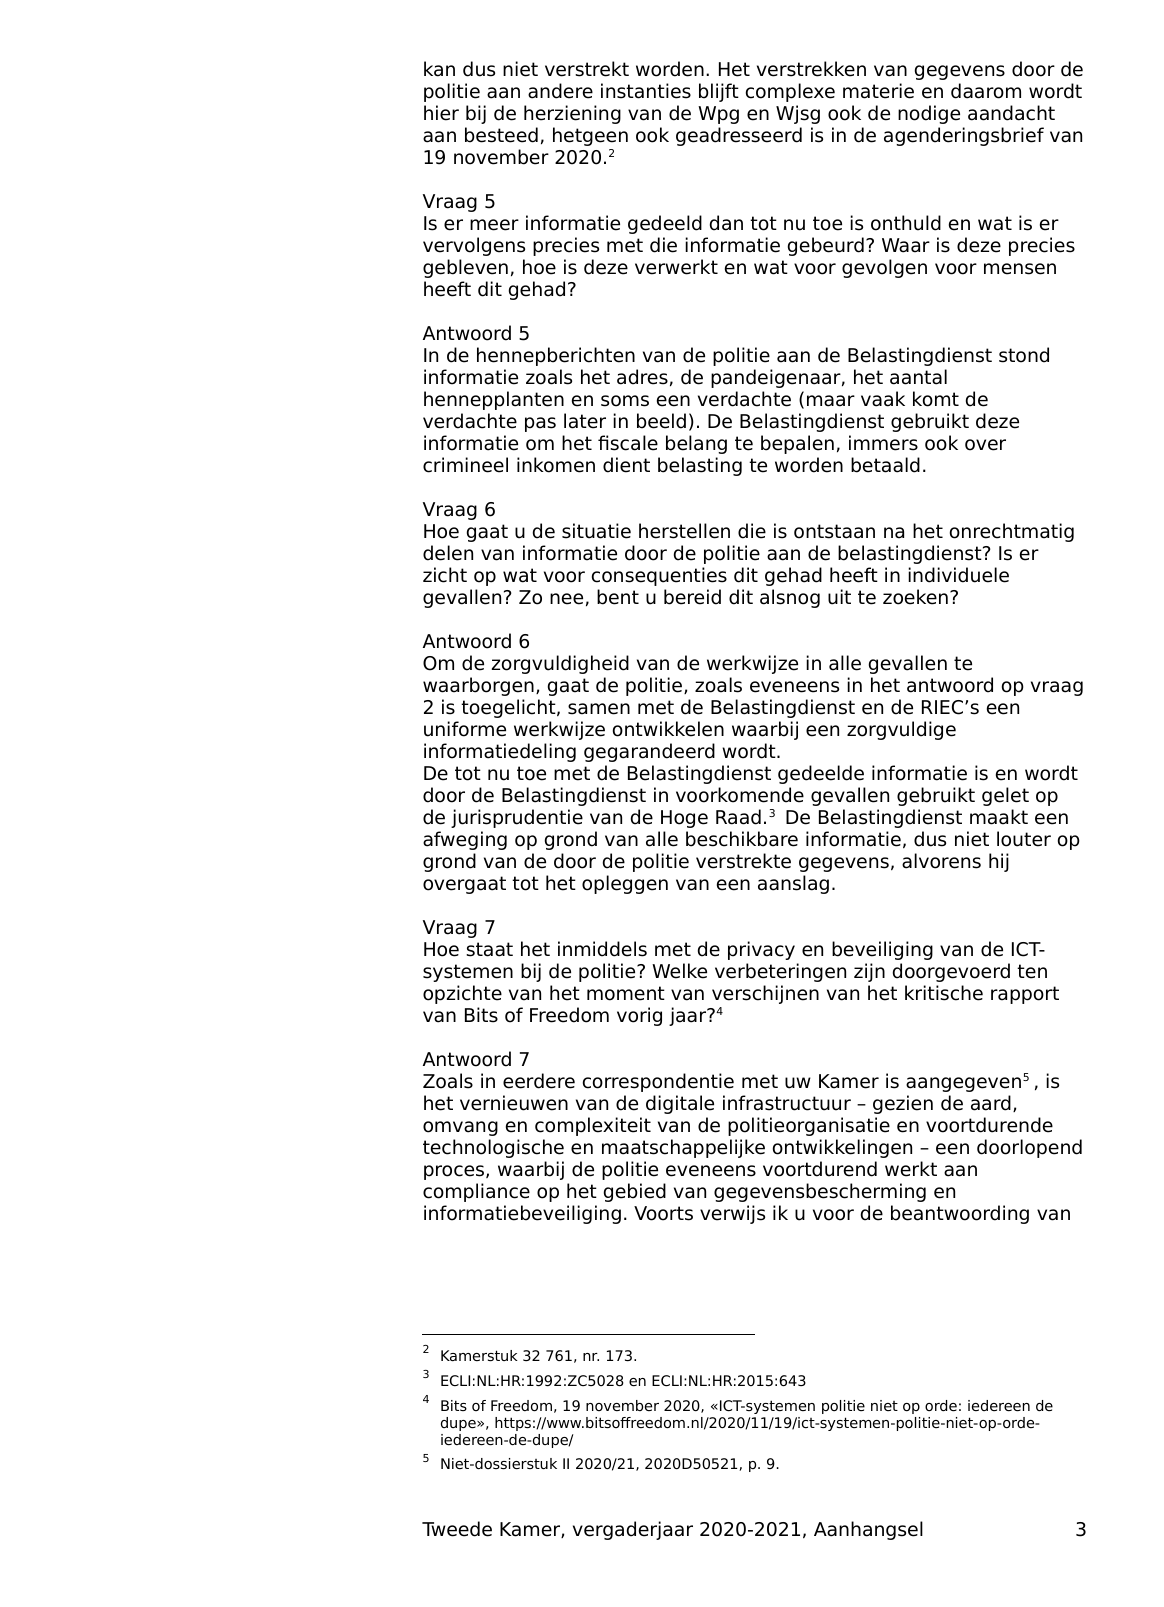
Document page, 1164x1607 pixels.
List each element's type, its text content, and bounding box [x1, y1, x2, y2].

text De tot nu toe met de Belastingdienst gedeelde informatie is en wordt door de Belastingdienst in voorkomende gevallen gebruikt gelet op de jurisprudentie van de Hoge Raad. De Belastingdienst maakt een afweging op grond van alle beschikbare informatie, dus niet louter op grond van de door de politie verstrekte gegevens, alvorens hij overgaat tot het opleggen van een aanslag. [422, 763, 1087, 895]
text Hoe staat het inmiddels met de privacy en beveiliging van de ICT-systemen bij de politie? Welke verbeteringen zijn doorgevoerd ten opzichte van het moment van verschijnen van het kritische rapport van Bits of Freedom vorig jaar? [422, 939, 1087, 1027]
text kan dus niet verstrekt worden. Het verstrekken van gegevens door de politie aan andere instanties blijft complexe materie en daarom wordt hier bij de herziening van de Wpg en Wjsg ook de nodige aandacht aan besteed, hetgeen ook geadresseerd is in de agenderingsbrief van 19 november 2020. [422, 59, 1087, 169]
text Vraag 5 [422, 191, 1087, 213]
text In de hennepberichten van de politie aan de Belastingdienst stond informatie zoals het adres, de pandeigenaar, het aantal hennepplanten en soms een verdachte (maar vaak komt de verdachte pas later in beeld). De Belastingdienst gebruikt deze informatie om het fiscale belang te bepalen, immers ook over crimineel inkomen dient belasting te worden betaald. [422, 345, 1087, 477]
text Om de zorgvuldigheid van de werkwijze in alle gevallen te waarborgen, gaat de politie, zoals eveneens in het antwoord op vraag 2 is toegelicht, samen met de Belastingdienst en de RIEC’s een uniforme werkwijze ontwikkelen waarbij een zorgvuldige informatiedeling gegarandeerd wordt. [422, 653, 1087, 763]
text Bits of Freedom, 19 november 2020, «ICT-systemen politie niet op orde: iedereen de dupe», https://www.bitsoffreedom.nl/2020/11/19/ict-systemen-politie-niet-op-orde-iedereen-de-dupe/ [422, 1393, 1087, 1449]
text Is er meer informatie gedeeld dan tot nu toe is onthuld en wat is er vervolgens precies met die informatie gebeurd? Waar is deze precies gebleven, hoe is deze verwerkt en wat voor gevolgen voor mensen heeft dit gehad? [422, 213, 1087, 301]
text ECLI:NL:HR:1992:ZC5028 en ECLI:NL:HR:2015:643 [422, 1368, 1087, 1391]
text Vraag 6 [422, 499, 1087, 521]
text Niet-dossierstuk II 2020/21, 2020D50521, p. 9. [422, 1452, 1087, 1474]
text Antwoord 6 [422, 631, 1087, 653]
text Hoe gaat u de situatie herstellen die is ontstaan na het onrechtmatig delen van informatie door de politie aan de belastingdienst? Is er zicht op wat voor consequenties dit gehad heeft in individuele gevallen? Zo nee, bent u bereid dit alsnog uit te zoeken? [422, 521, 1087, 609]
text Kamerstuk 32 761, nr. 173. [422, 1343, 1087, 1366]
text Antwoord 7 [422, 1049, 1087, 1071]
text Zoals in eerdere correspondentie met uw Kamer is aangegeven, is het vernieuwen van de digitale infrastructuur – gezien de aard, omvang en complexiteit van de politieorganisatie en voortdurende technologische en maatschappelijke ontwikkelingen – een doorlopend proces, waarbij de politie eveneens voortdurend werkt aan compliance op het gebied van gegevensbescherming en informatiebeveiliging. Voorts verwijs ik u voor de beantwoording van [422, 1071, 1087, 1225]
text Antwoord 5 [422, 323, 1087, 345]
text Vraag 7 [422, 917, 1087, 939]
